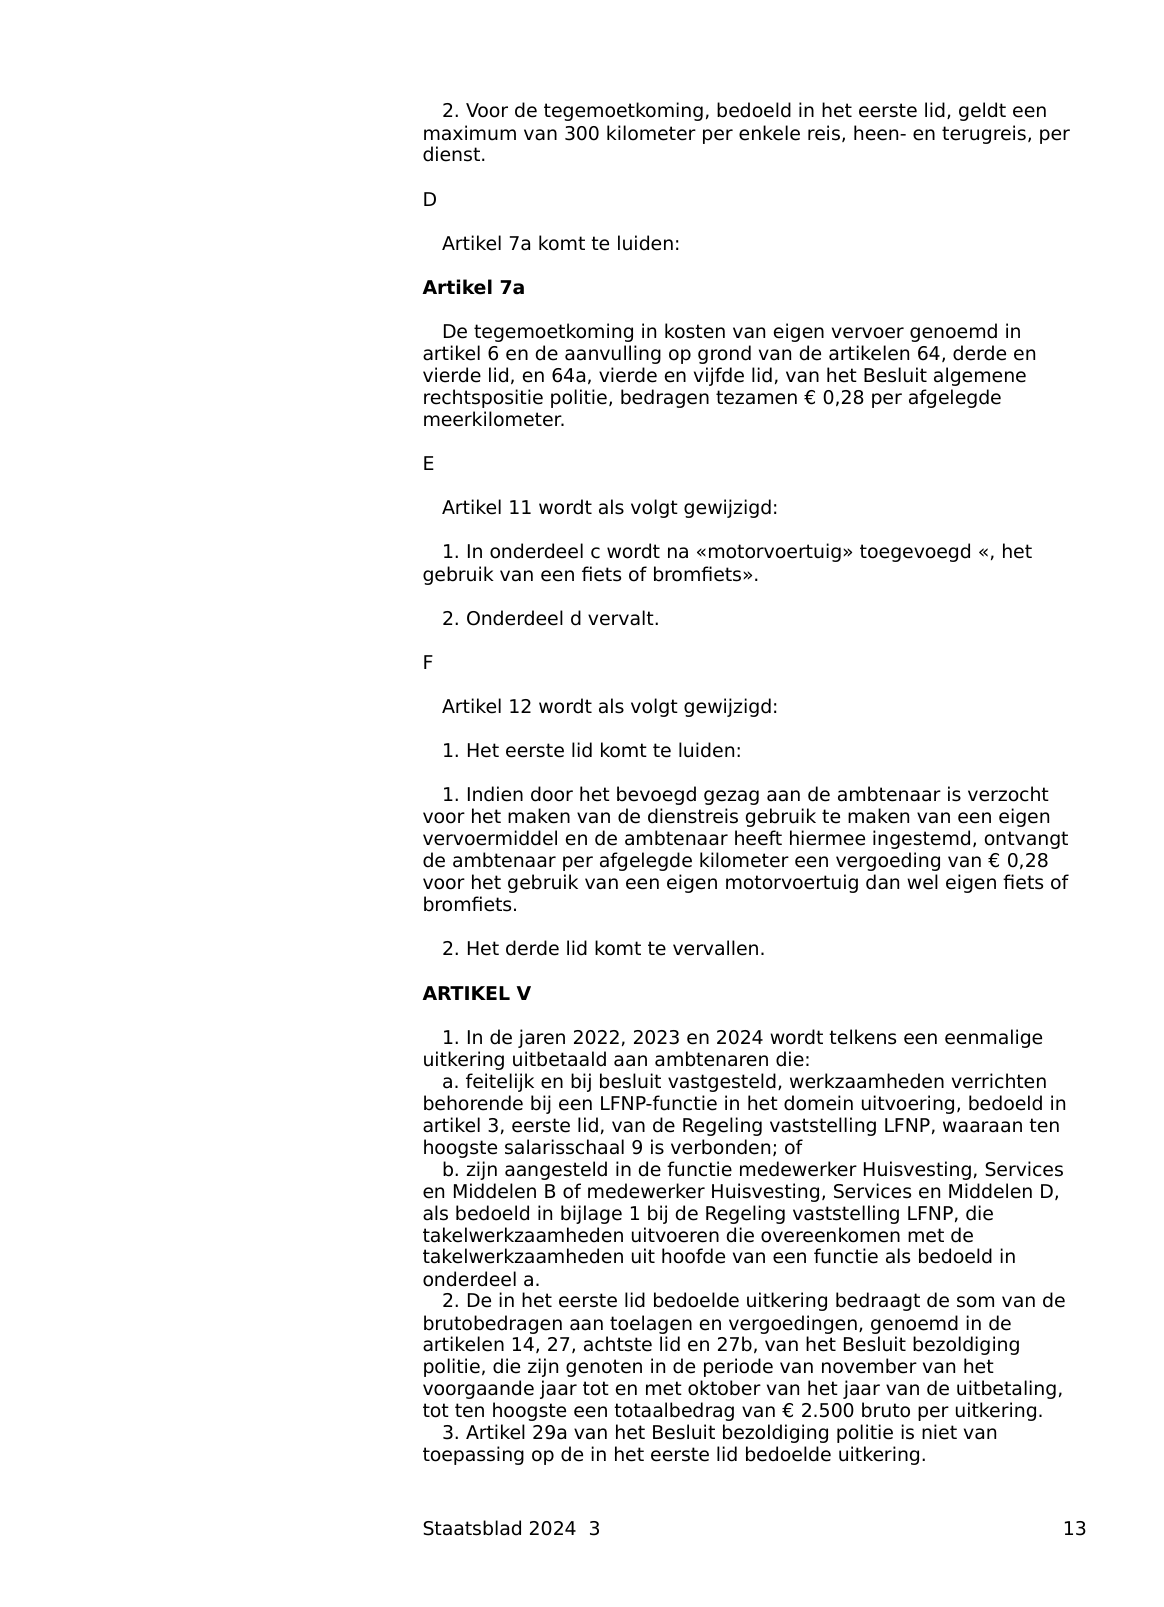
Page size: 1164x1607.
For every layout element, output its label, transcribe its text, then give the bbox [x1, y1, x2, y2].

text De tegemoetkoming in kosten van eigen vervoer genoemd in artikel 6 en de aanvulling op grond van de artikelen 64, derde en vierde lid, en 64a, vierde en vijfde lid, van het Besluit algemene rechtspositie politie, bedragen tezamen € 0,28 per afgelegde meerkilometer. [422, 321, 1087, 431]
text 2. Voor de tegemoetkoming, bedoeld in het eerste lid, geldt een maximum van 300 kilometer per enkele reis, heen- en terugreis, per dienst. [422, 100, 1087, 166]
text 2. De in het eerste lid bedoelde uitkering bedraagt de som van de brutobedragen aan toelagen en vergoedingen, genoemd in de artikelen 14, 27, achtste lid en 27b, van het Besluit bezoldiging politie, die zijn genoten in de periode van november van het voorgaande jaar tot en met oktober van het jaar van de uitbetaling, tot ten hoogste een totaalbedrag van € 2.500 bruto per uitkering. [422, 1290, 1087, 1422]
text F [422, 652, 1087, 674]
text Artikel 12 wordt als volgt gewijzigd: [422, 696, 1087, 718]
text 3. Artikel 29a van het Besluit bezoldiging politie is niet van toepassing op de in het eerste lid bedoelde uitkering. [422, 1422, 1087, 1466]
text 2. Onderdeel d vervalt. [422, 608, 1087, 629]
text 1. Het eerste lid komt te luiden: [422, 740, 1087, 762]
subtitle ARTIKEL V [422, 982, 1087, 1004]
text 1. Indien door het bevoegd gezag aan de ambtenaar is verzocht voor het maken van de dienstreis gebruik te maken van een eigen vervoermiddel en de ambtenaar heeft hiermee ingestemd, ontvangt de ambtenaar per afgelegde kilometer een vergoeding van € 0,28 voor het gebruik van een eigen motorvoertuig dan wel eigen fiets of bromfiets. [422, 784, 1087, 916]
text Artikel 11 wordt als volgt gewijzigd: [422, 497, 1087, 519]
text 2. Het derde lid komt te vervallen. [422, 938, 1087, 960]
text 1. In de jaren 2022, 2023 en 2024 wordt telkens een eenmalige uitkering uitbetaald aan ambtenaren die: [422, 1027, 1087, 1071]
text b. zijn aangesteld in de functie medewerker Huisvesting, Services en Middelen B of medewerker Huisvesting, Services en Middelen D, als bedoeld in bijlage 1 bij de Regeling vaststelling LFNP, die takelwerkzaamheden uitvoeren die overeenkomen met de takelwerkzaamheden uit hoofde van een functie als bedoeld in onderdeel a. [422, 1158, 1087, 1290]
text 1. In onderdeel c wordt na «motorvoertuig» toegevoegd «, het gebruik van een fiets of bromfiets». [422, 541, 1087, 585]
text Artikel 7a komt te luiden: [422, 233, 1087, 255]
subtitle Artikel 7a [422, 277, 1087, 299]
text E [422, 453, 1087, 475]
text a. feitelijk en bij besluit vastgesteld, werkzaamheden verrichten behorende bij een LFNP-functie in het domein uitvoering, bedoeld in artikel 3, eerste lid, van de Regeling vaststelling LFNP, waaraan ten hoogste salarisschaal 9 is verbonden; of [422, 1071, 1087, 1158]
text D [422, 188, 1087, 211]
